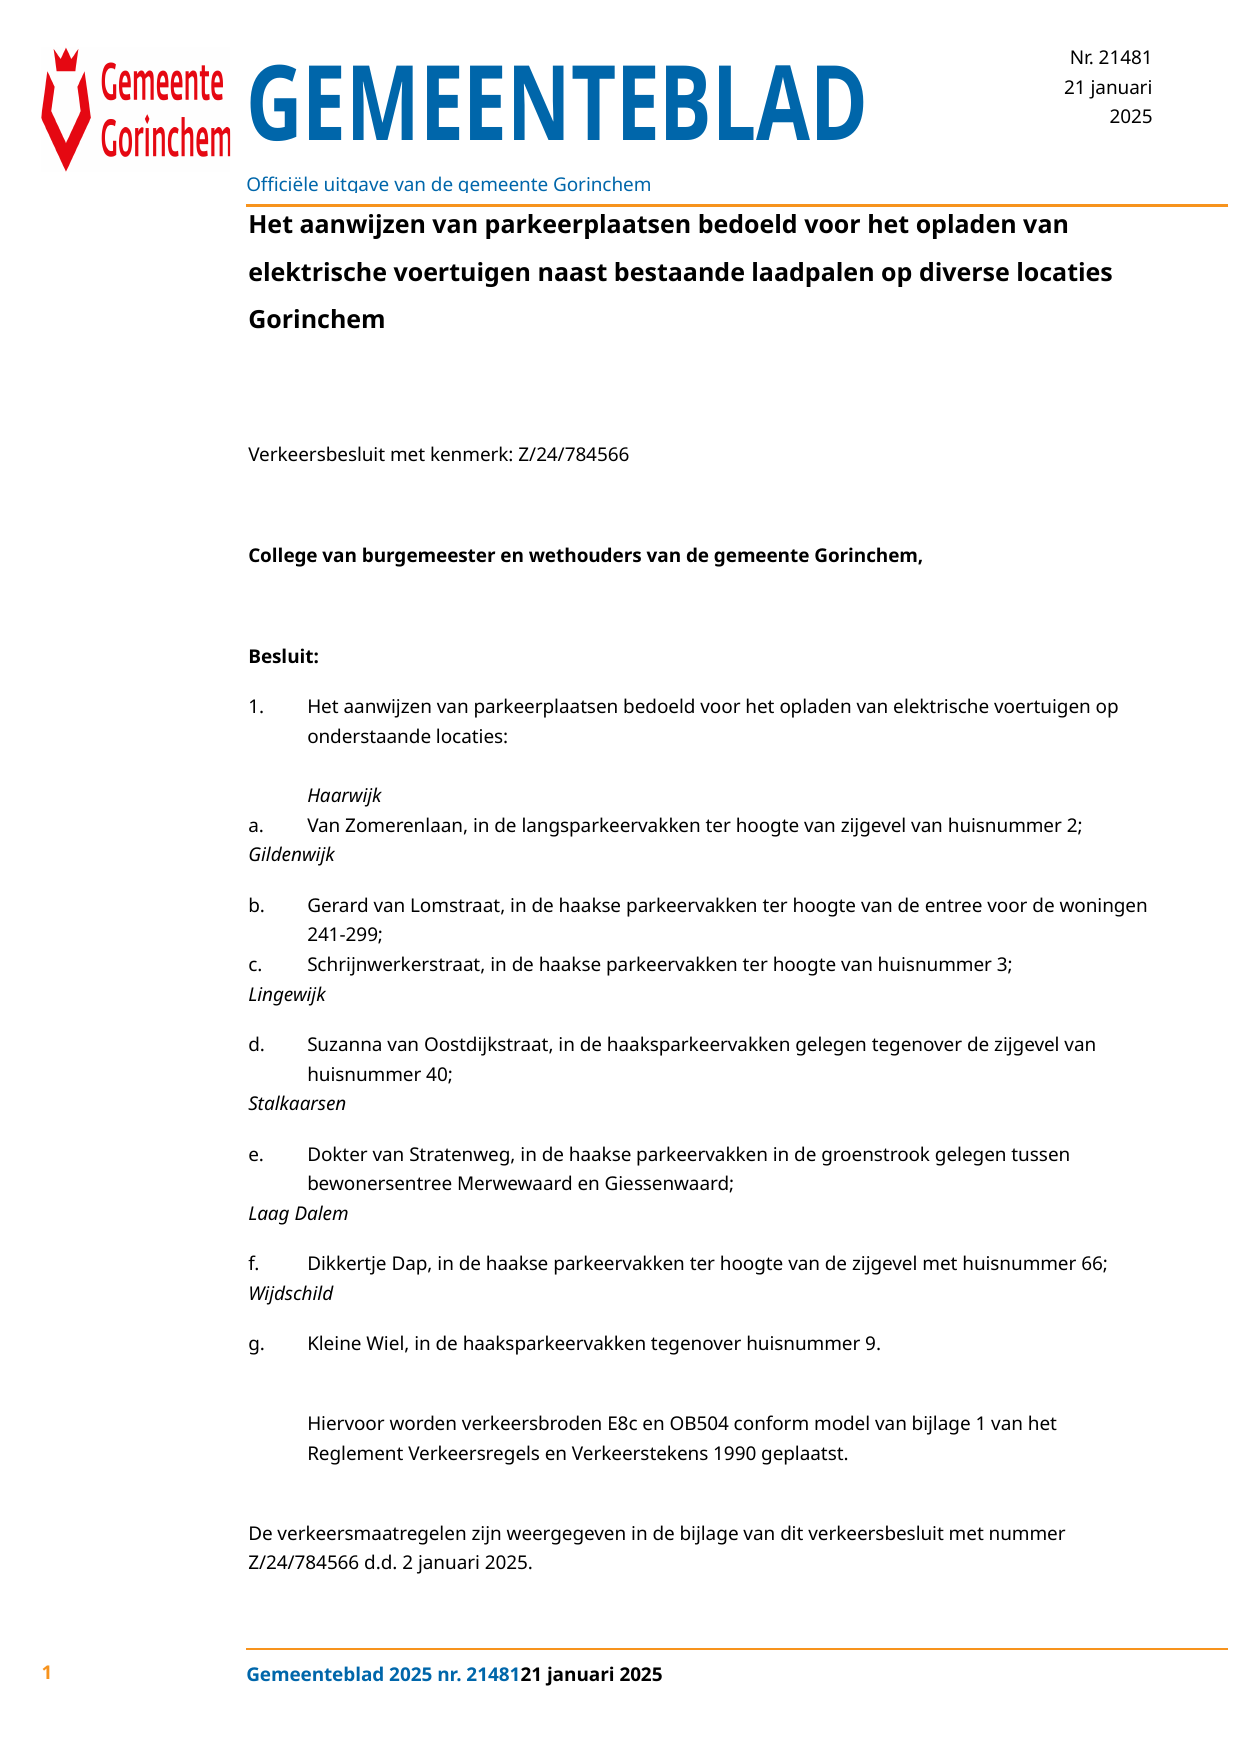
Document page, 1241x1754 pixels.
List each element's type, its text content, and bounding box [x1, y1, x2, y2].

text Besluit: [248, 643, 1152, 669]
picture [41, 47, 231, 172]
text College van burgemeester en wethouders van de gemeente Gorinchem, [248, 542, 1152, 568]
text De verkeersmaatregelen zijn weergegeven in de bijlage van dit verkeersbesluit met nummer Z/24/784566 d.d. 2 januari 2025. [248, 1520, 1152, 1575]
text Wijdschild [248, 1280, 1152, 1306]
list Suzanna van Oostdijkstraat, in de haaksparkeervakken gelegen tegenover de zijgevel van huisnummer 40; [248, 1031, 1152, 1087]
list Kleine Wiel, in de haaksparkeervakken tegenover huisnummer 9. [248, 1330, 1152, 1356]
list Het aanwijzen van parkeerplaatsen bedoeld voor het opladen van elektrische voertuigen op onderstaande locaties: [248, 694, 1152, 749]
list Dokter van Stratenweg, in de haakse parkeervakken in de groenstrook gelegen tussen bewonersentree Merwewaard en Giessenwaard; [248, 1141, 1152, 1196]
list Dikkertje Dap, in de haakse parkeervakken ter hoogte van de zijgevel met huisnummer 66; [248, 1250, 1152, 1276]
text Stalkaarsen [248, 1090, 1152, 1116]
text Laag Dalem [248, 1200, 1152, 1226]
text Verkeersbesluit met kenmerk: Z/24/784566 [248, 442, 1152, 467]
list Hiervoor worden verkeersbroden E8c en OB504 conform model van bijlage 1 van het Reglement Verkeersregels en Verkeerstekens 1990 geplaatst. [248, 1410, 1152, 1466]
list Schrijnwerkerstraat, in de haakse parkeervakken ter hoogte van huisnummer 3; [248, 951, 1152, 977]
text Lingewijk [248, 981, 1152, 1007]
list Van Zomerenlaan, in de langsparkeervakken ter hoogte van zijgevel van huisnummer 2; [248, 812, 1152, 838]
text Het aanwijzen van parkeerplaatsen bedoeld voor het opladen van elektrische voertuigen naast bestaande laadpalen op diverse locaties Gorinchem [248, 207, 1152, 336]
text Gildenwijk [248, 842, 1152, 867]
list Haarwijk [248, 782, 1152, 808]
list Gerard van Lomstraat, in de haakse parkeervakken ter hoogte van de entree voor de woningen 241-299; [248, 892, 1152, 947]
